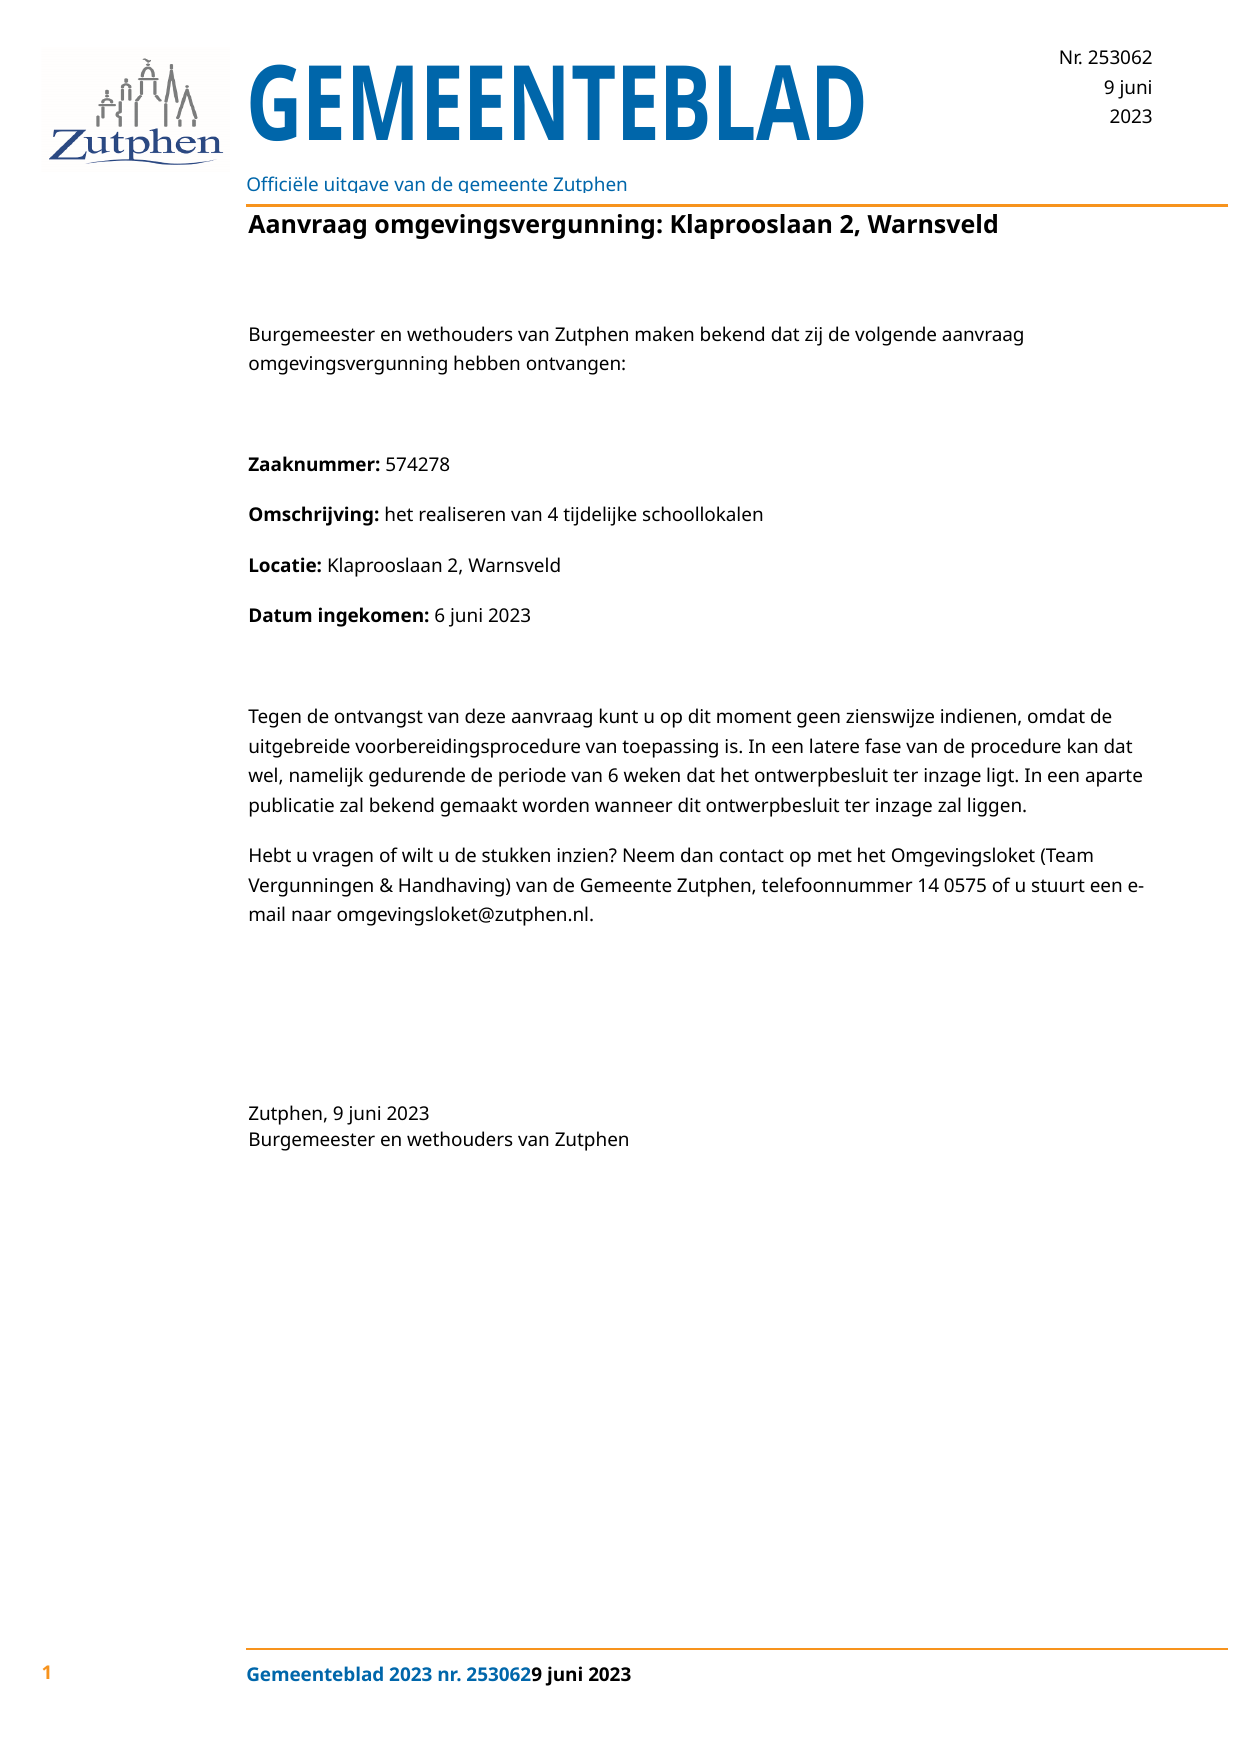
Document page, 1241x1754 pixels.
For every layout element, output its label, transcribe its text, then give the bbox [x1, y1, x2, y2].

text Zaaknummer: 574278 [248, 451, 1152, 477]
text Aanvraag omgevingsvergunning: Klaprooslaan 2, Warnsveld [248, 207, 1152, 241]
text Tegen de ontvangst van deze aanvraag kunt u op dit moment geen zienswijze indienen, omdat de uitgebreide voorbereidingsprocedure van toepassing is. In een latere fase van de procedure kan dat wel, namelijk gedurende de periode van 6 weken dat het ontwerpbesluit ter inzage ligt. In een aparte publicatie zal bekend gemaakt worden wanneer dit ontwerpbesluit ter inzage zal liggen. [248, 703, 1152, 818]
text Burgemeester en wethouders van Zutphen [248, 1126, 1152, 1152]
text Datum ingekomen: 6 juni 2023 [248, 602, 1152, 628]
text Burgemeester en wethouders van Zutphen maken bekend dat zij de volgende aanvraag omgevingsvergunning hebben ontvangen: [248, 321, 1152, 376]
text Hebt u vragen of wilt u de stukken inzien? Neem dan contact op met het Omgevingsloket (Team Vergunningen & Handhaving) van de Gemeente Zutphen, telefoonnummer 14 0575 of u stuurt een e-mail naar omgevingsloket@zutphen.nl. [248, 842, 1152, 927]
picture [41, 47, 231, 172]
text Omschrijving: het realiseren van 4 tijdelijke schoollokalen [248, 502, 1152, 527]
text Zutphen, 9 juni 2023 [248, 1101, 1152, 1126]
text Locatie: Klaprooslaan 2, Warnsveld [248, 552, 1152, 578]
